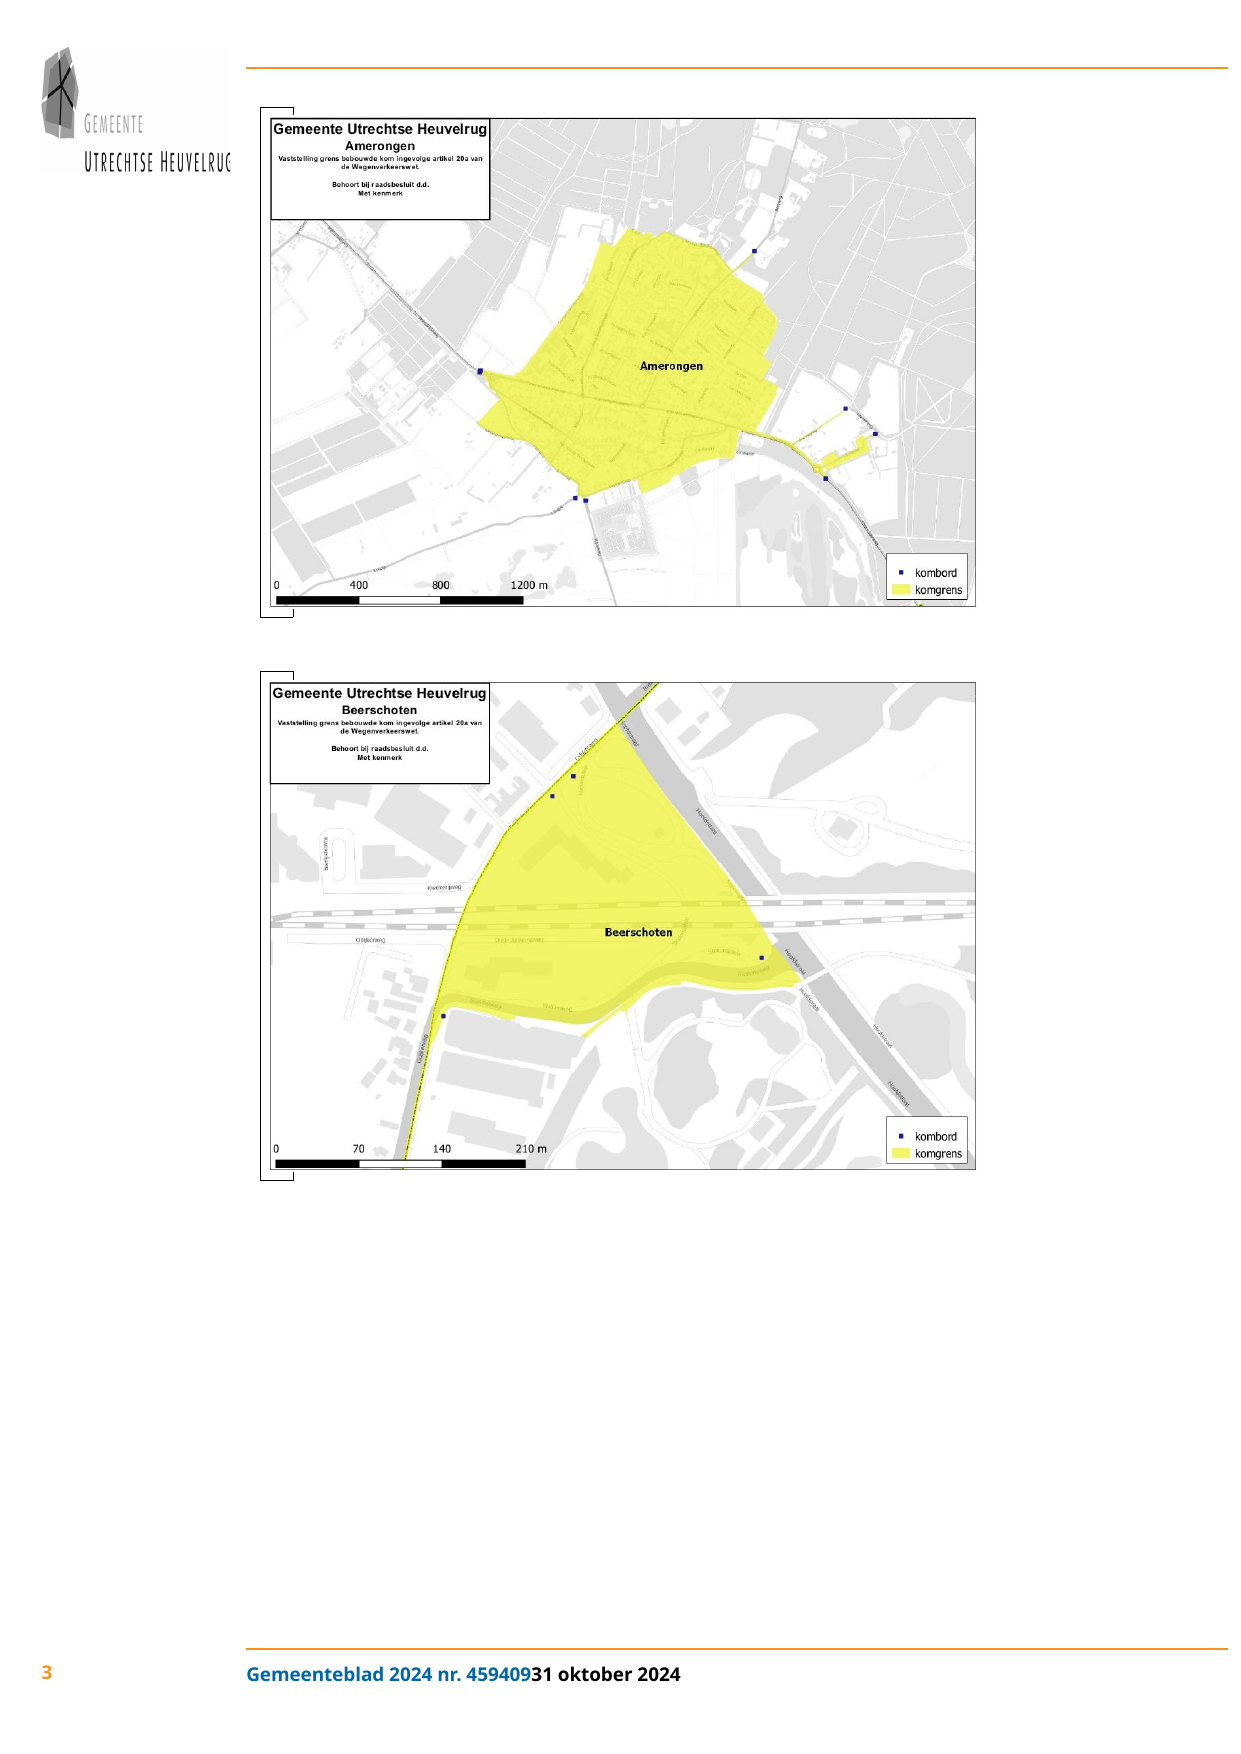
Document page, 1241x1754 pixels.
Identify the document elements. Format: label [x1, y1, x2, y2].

picture [41, 47, 231, 172]
picture [268, 680, 978, 1172]
picture [268, 115, 978, 609]
